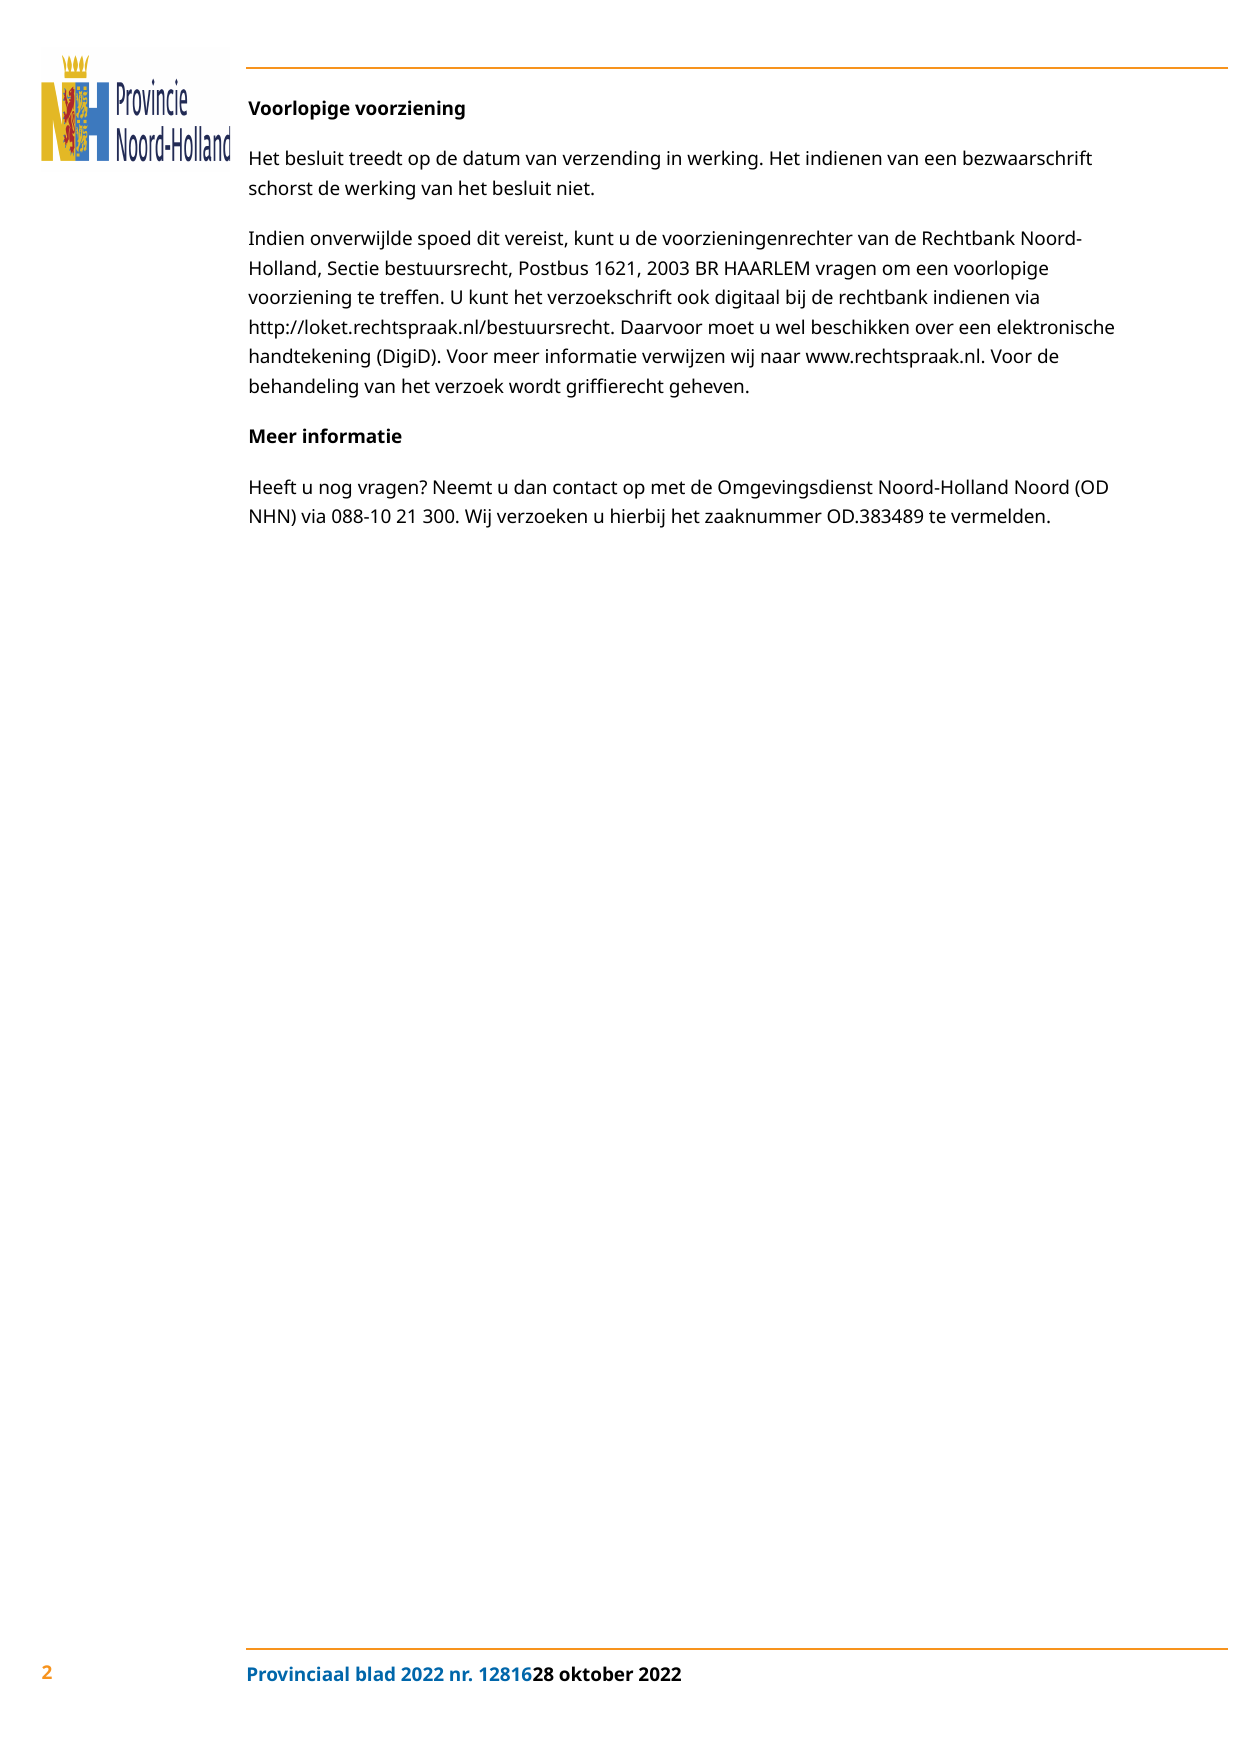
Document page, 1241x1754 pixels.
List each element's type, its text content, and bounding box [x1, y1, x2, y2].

text Voorlopige voorziening [248, 95, 1152, 121]
text Heeft u nog vragen? Neemt u dan contact op met de Omgevingsdienst Noord-Holland Noord (OD NHN) via 088-10 21 300. Wij verzoeken u hierbij het zaaknummer OD.383489 te vermelden. [248, 474, 1152, 529]
text Het besluit treedt op de datum van verzending in werking. Het indienen van een bezwaarschrift schorst de werking van het besluit niet. [248, 145, 1152, 201]
picture [41, 47, 231, 172]
text Meer informatie [248, 423, 1152, 449]
text Indien onverwijlde spoed dit vereist, kunt u de voorzieningenrechter van de Rechtbank Noord-Holland, Sectie bestuursrecht, Postbus 1621, 2003 BR HAARLEM vragen om een voorlopige voorziening te treffen. U kunt het verzoekschrift ook digitaal bij de rechtbank indienen via http://loket.rechtspraak.nl/bestuursrecht. Daarvoor moet u wel beschikken over een elektronische handtekening (DigiD). Voor meer informatie verwijzen wij naar www.rechtspraak.nl. Voor de behandeling van het verzoek wordt griffierecht geheven. [248, 225, 1152, 399]
